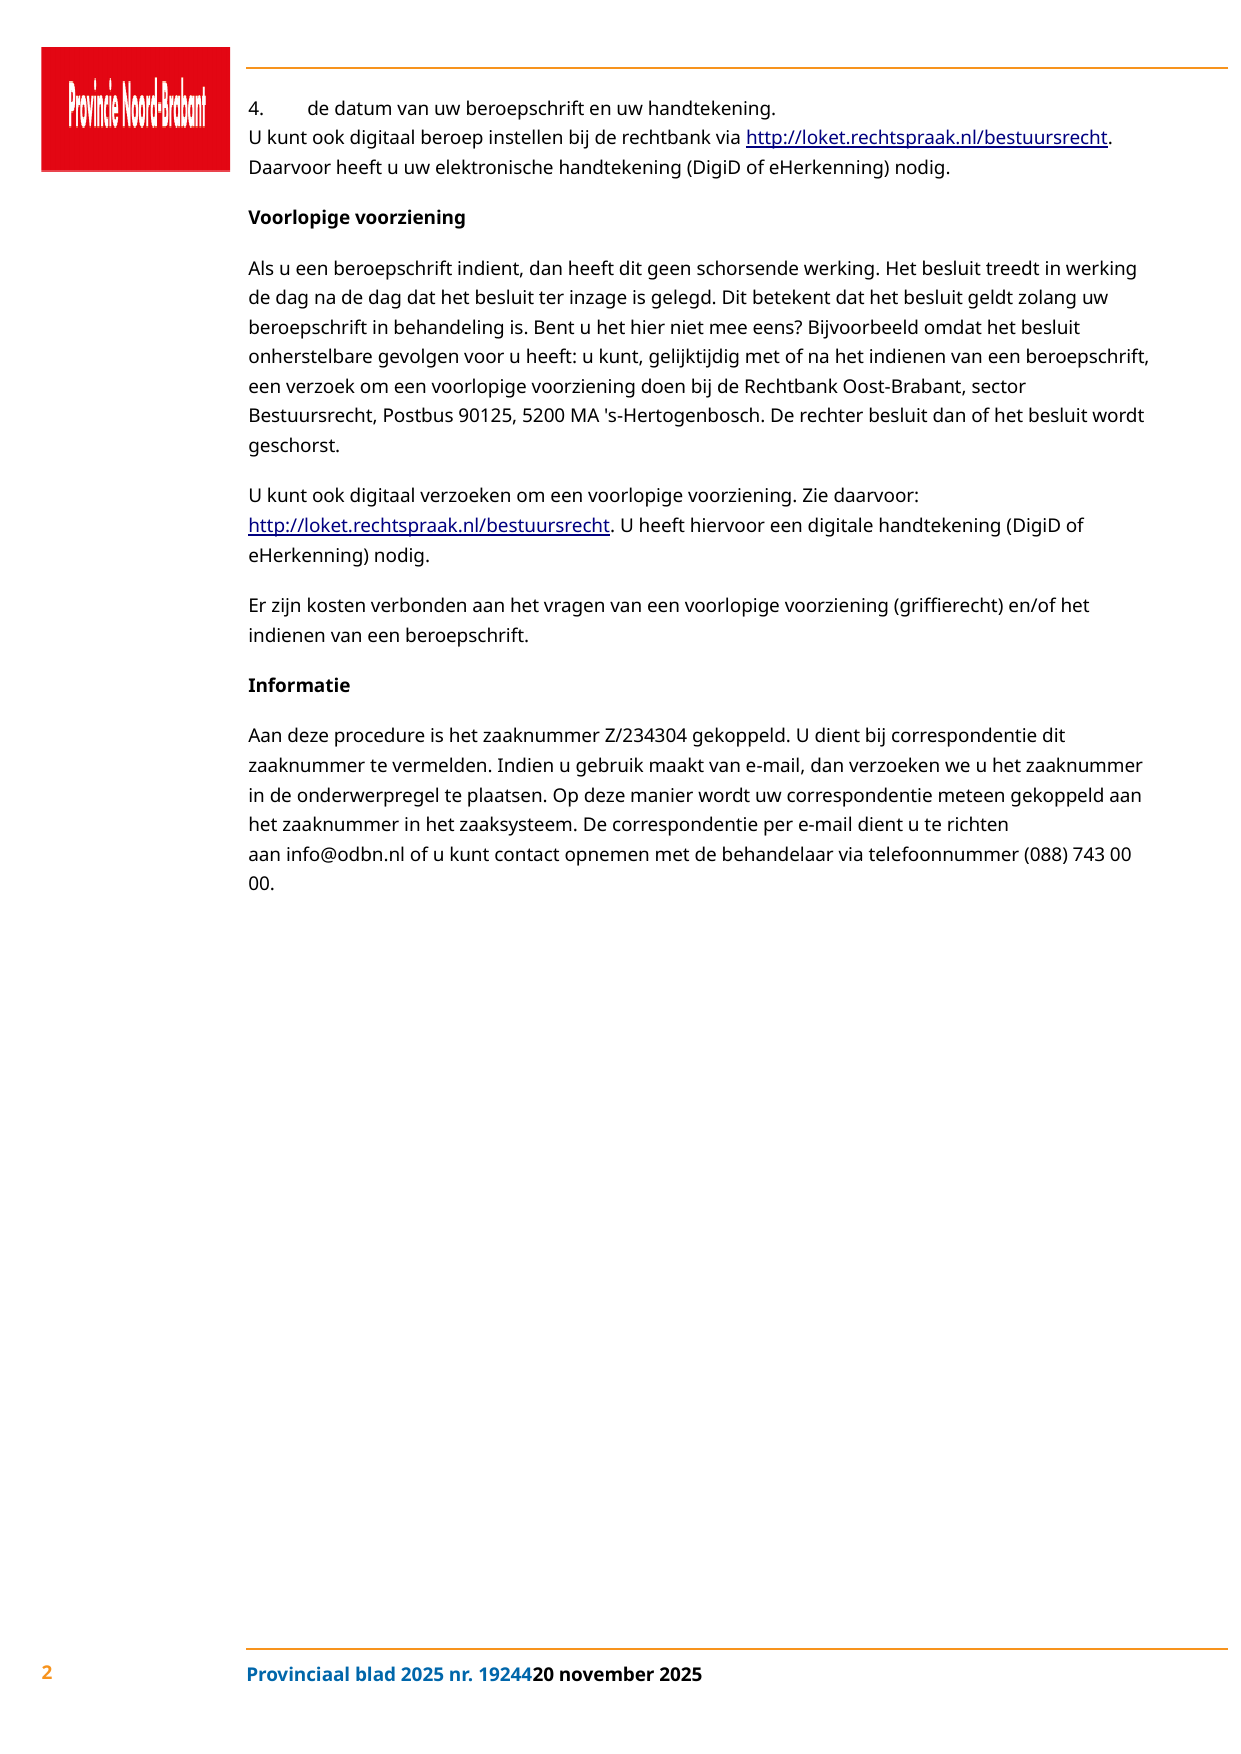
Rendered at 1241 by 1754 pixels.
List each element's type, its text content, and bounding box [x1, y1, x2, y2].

text Er zijn kosten verbonden aan het vragen van een voorlopige voorziening (griffierecht) en/of het indienen van een beroepschrift. [248, 592, 1152, 648]
text U kunt ook digitaal beroep instellen bij de rechtbank via http://loket.rechtspraak.nl/bestuursrecht. Daarvoor heeft u uw elektronische handtekening (DigiD of eHerkenning) nodig. [248, 124, 1152, 180]
text Informatie [248, 672, 1152, 698]
picture [41, 47, 231, 172]
text Als u een beroepschrift indient, dan heeft dit geen schorsende werking. Het besluit treedt in werking de dag na de dag dat het besluit ter inzage is gelegd. Dit betekent dat het besluit geldt zolang uw beroepschrift in behandeling is. Bent u het hier niet mee eens? Bijvoorbeeld omdat het besluit onherstelbare gevolgen voor u heeft: u kunt, gelijktijdig met of na het indienen van een beroepschrift, een verzoek om een voorlopige voorziening doen bij de Rechtbank Oost-Brabant, sector Bestuursrecht, Postbus 90125, 5200 MA 's‑Hertogenbosch. De rechter besluit dan of het besluit wordt geschorst. [248, 255, 1152, 458]
text U kunt ook digitaal verzoeken om een voorlopige voorziening. Zie daarvoor: http://loket.rechtspraak.nl/bestuursrecht. U heeft hiervoor een digitale handtekening (DigiD of eHerkenning) nodig. [248, 483, 1152, 568]
text Aan deze procedure is het zaaknummer Z/234304 gekoppeld. U dient bij correspondentie dit zaaknummer te vermelden. Indien u gebruik maakt van e-mail, dan verzoeken we u het zaaknummer in de onderwerpregel te plaatsen. Op deze manier wordt uw correspondentie meteen gekoppeld aan het zaaknummer in het zaaksysteem. De correspondentie per e-mail dient u te richten aan info@odbn.nl of u kunt contact opnemen met de behandelaar via telefoonnummer (088) 743 00 00. [248, 723, 1152, 896]
text Voorlopige voorziening [248, 204, 1152, 230]
list de datum van uw beroepschrift en uw handtekening. [248, 95, 1152, 121]
